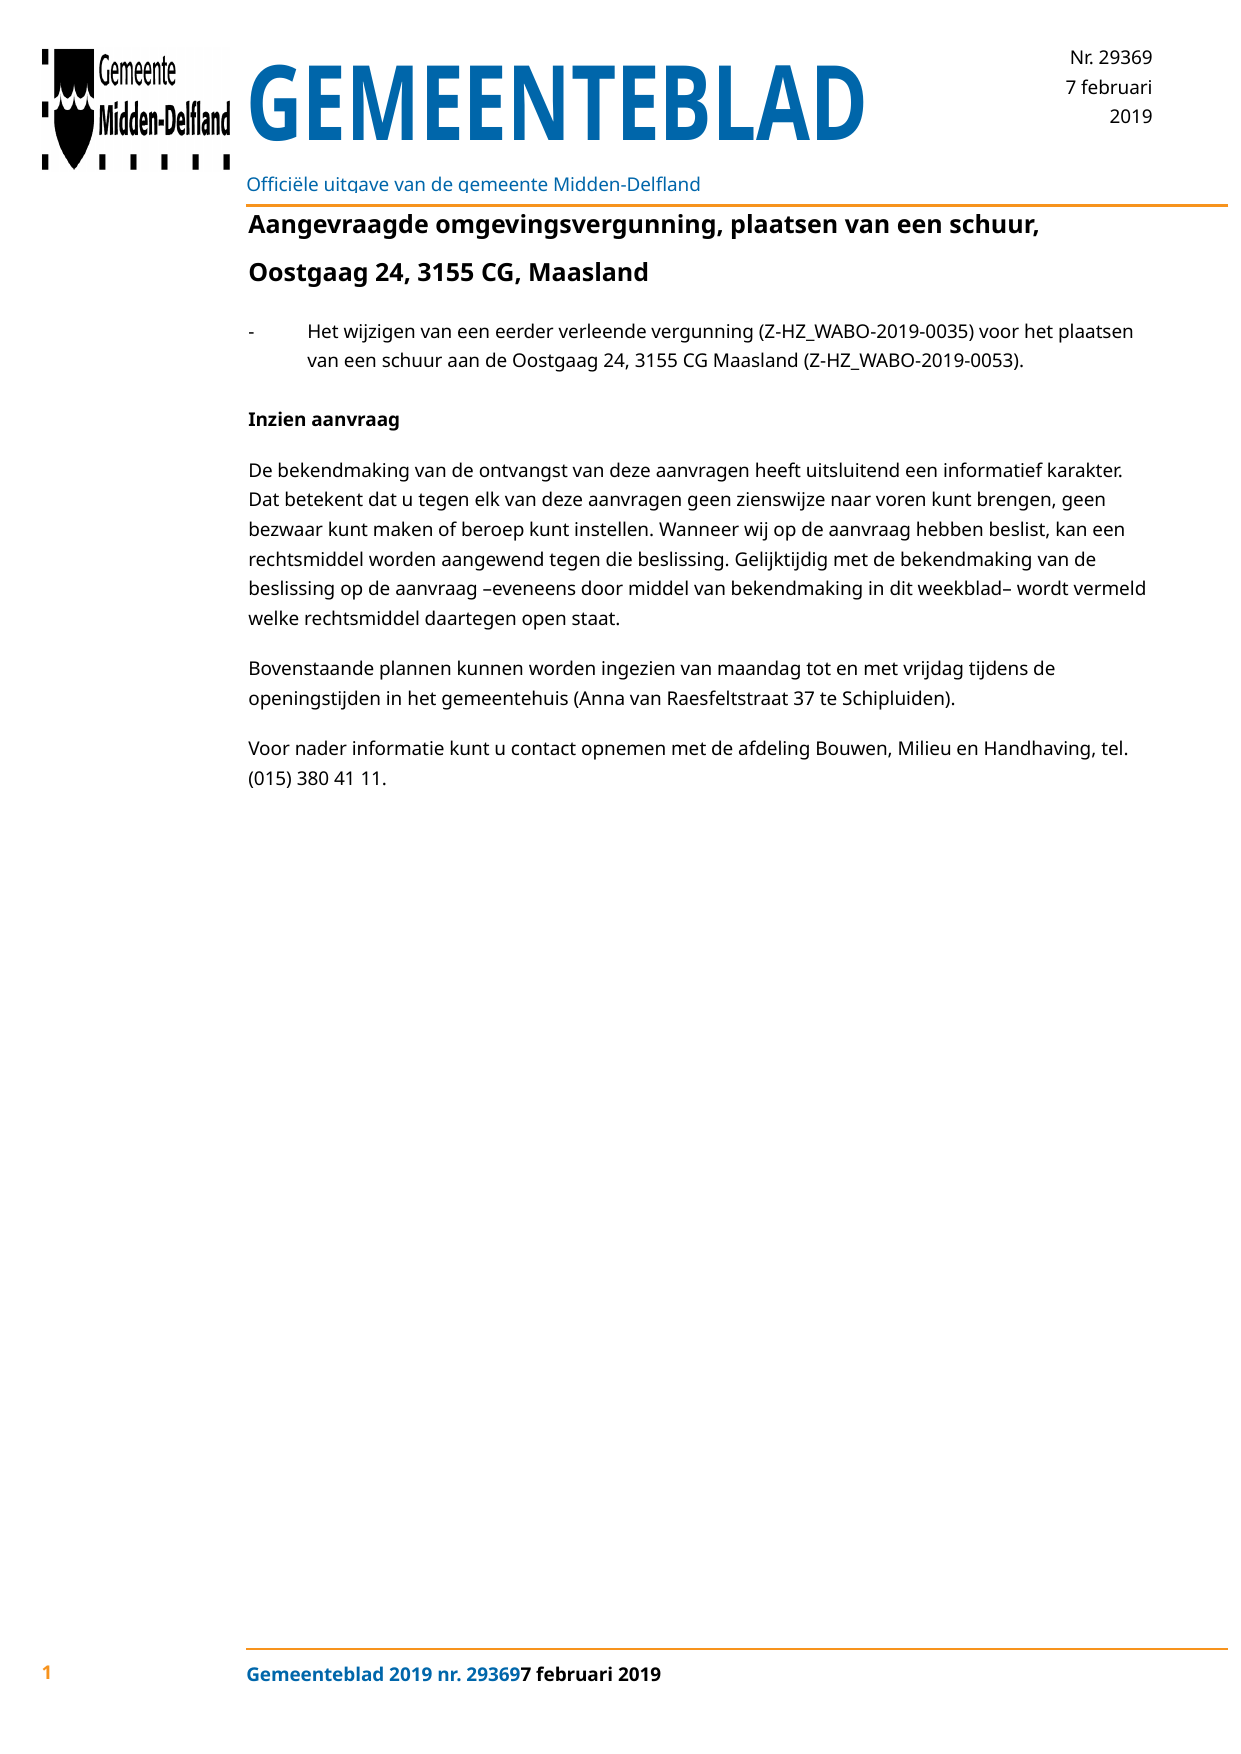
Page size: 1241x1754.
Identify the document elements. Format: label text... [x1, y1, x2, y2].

picture [41, 47, 231, 172]
text De bekendmaking van de ontvangst van deze aanvragen heeft uitsluitend een informatief karakter. Dat betekent dat u tegen elk van deze aanvragen geen zienswijze naar voren kunt brengen, geen bezwaar kunt maken of beroep kunt instellen. Wanneer wij op de aanvraag hebben beslist, kan een rechtsmiddel worden aangewend tegen die beslissing. Gelijktijdig met de bekendmaking van de beslissing op de aanvraag –eveneens door middel van bekendmaking in dit weekblad– wordt vermeld welke rechtsmiddel daartegen open staat. [248, 457, 1152, 631]
text Voor nader informatie kunt u contact opnemen met de afdeling Bouwen, Milieu en Handhaving, tel. (015) 380 41 11. [248, 735, 1152, 791]
list Het wijzigen van een eerder verleende vergunning (Z-HZ_WABO-2019-0035) voor het plaatsen van een schuur aan de Oostgaag 24, 3155 CG Maasland (Z-HZ_WABO-2019-0053). [248, 318, 1152, 373]
text Aangevraagde omgevingsvergunning, plaatsen van een schuur, Oostgaag 24, 3155 CG, Maasland [248, 207, 1152, 288]
text Bovenstaande plannen kunnen worden ingezien van maandag tot en met vrijdag tijdens de openingstijden in het gemeentehuis (Anna van Raesfeltstraat 37 te Schipluiden). [248, 655, 1152, 711]
text Inzien aanvraag [248, 407, 1152, 432]
